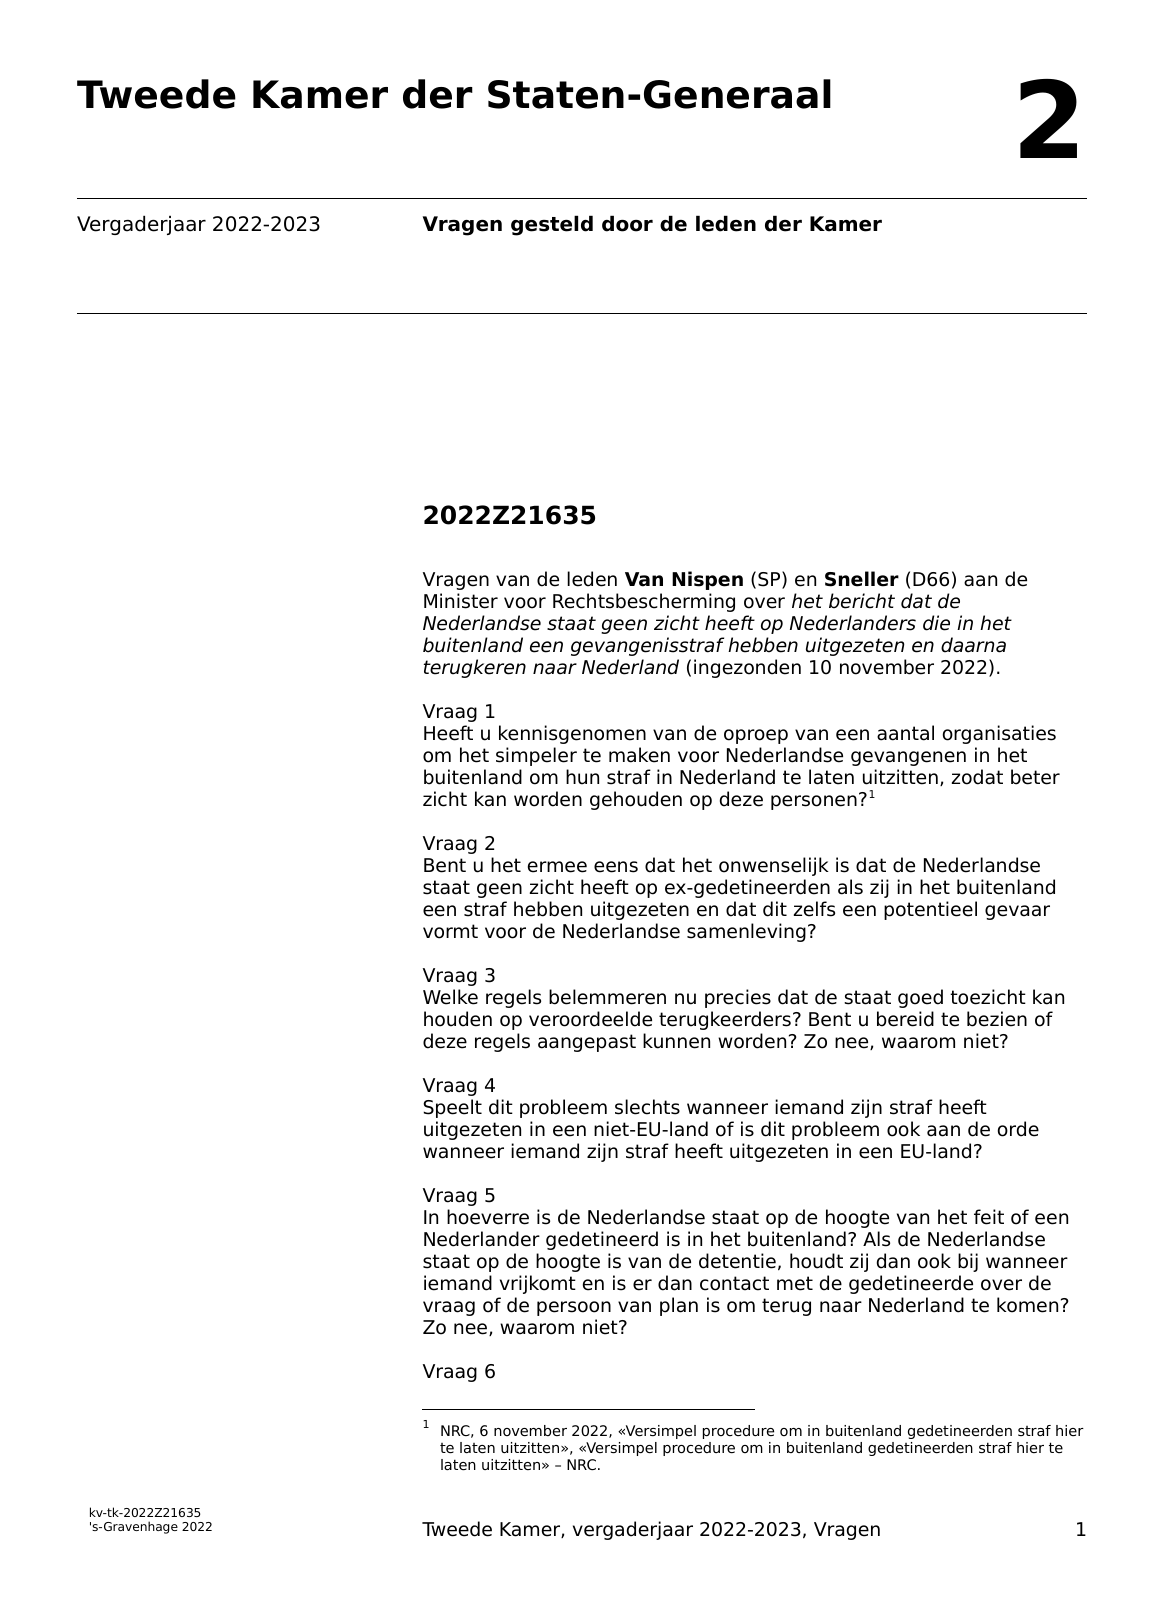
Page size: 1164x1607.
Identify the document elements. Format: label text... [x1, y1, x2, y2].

text Vragen van de leden Van Nispen (SP) en Sneller (D66) aan de Minister voor Rechtsbescherming over het bericht dat de Nederlandse staat geen zicht heeft op Nederlanders die in het buitenland een gevangenisstraf hebben uitgezeten en daarna terugkeren naar Nederland (ingezonden 10 november 2022). [422, 569, 1087, 679]
text Vraag 5 [422, 1185, 1087, 1207]
table_cell Vragen gesteld door de leden der Kamer [422, 199, 1087, 313]
table_header 2 [886, 59, 1087, 198]
text 's-Gravenhage 2022 [88, 1520, 323, 1534]
text Vraag 6 [422, 1361, 1087, 1383]
text 2022Z21635 [422, 501, 1087, 531]
text Vraag 2 [422, 833, 1087, 855]
text Vraag 4 [422, 1075, 1087, 1097]
text Vraag 3 [422, 965, 1087, 987]
text NRC, 6 november 2022, «Versimpel procedure om in buitenland gedetineerden straf hier te laten uitzitten», «Versimpel procedure om in buitenland gedetineerden straf hier te laten uitzitten» – NRC. [422, 1418, 1087, 1474]
text Heeft u kennisgenomen van de oproep van een aantal organisaties om het simpeler te maken voor Nederlandse gevangenen in het buitenland om hun straf in Nederland te laten uitzitten, zodat beter zicht kan worden gehouden op deze personen? [422, 723, 1087, 811]
text Speelt dit probleem slechts wanneer iemand zijn straf heeft uitgezeten in een niet-EU-land of is dit probleem ook aan de orde wanneer iemand zijn straf heeft uitgezeten in een EU-land? [422, 1097, 1087, 1163]
text Bent u het ermee eens dat het onwenselijk is dat de Nederlandse staat geen zicht heeft op ex-gedetineerden als zij in het buitenland een straf hebben uitgezeten en dat dit zelfs een potentieel gevaar vormt voor de Nederlandse samenleving? [422, 855, 1087, 943]
table_header Tweede Kamer der Staten-Generaal [77, 59, 886, 198]
text Welke regels belemmeren nu precies dat de staat goed toezicht kan houden op veroordeelde terugkeerders? Bent u bereid te bezien of deze regels aangepast kunnen worden? Zo nee, waarom niet? [422, 987, 1087, 1053]
text Vraag 1 [422, 701, 1087, 723]
text kv-tk-2022Z21635 [88, 1506, 323, 1520]
table_cell Vergaderjaar 2022-2023 [77, 199, 422, 313]
text In hoeverre is de Nederlandse staat op de hoogte van het feit of een Nederlander gedetineerd is in het buitenland? Als de Nederlandse staat op de hoogte is van de detentie, houdt zij dan ook bij wanneer iemand vrijkomt en is er dan contact met de gedetineerde over de vraag of de persoon van plan is om terug naar Nederland te komen? Zo nee, waarom niet? [422, 1207, 1087, 1339]
